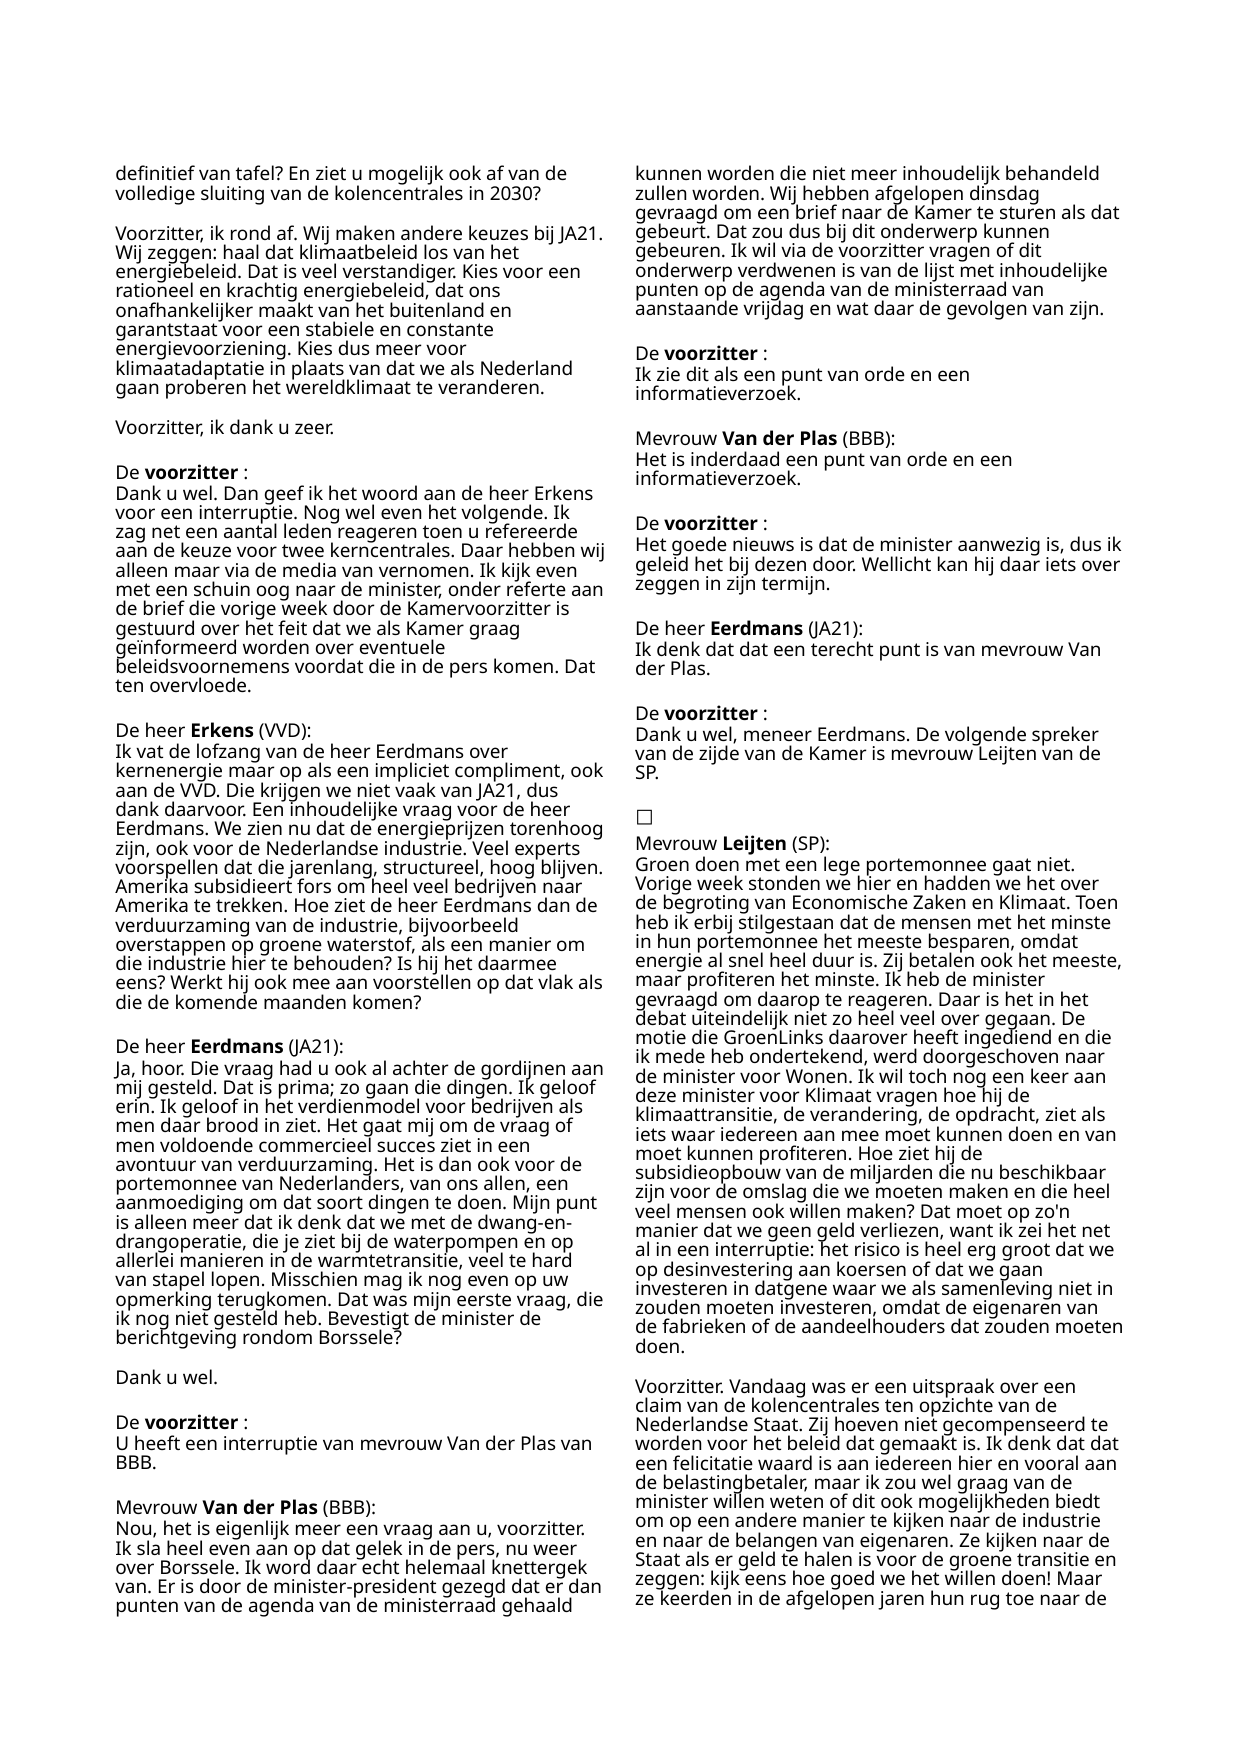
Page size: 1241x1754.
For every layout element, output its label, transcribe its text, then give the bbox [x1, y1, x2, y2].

text De voorzitter : [115, 459, 605, 484]
text De voorzitter : [635, 700, 1125, 726]
text kunnen worden die niet meer inhoudelijk behandeld zullen worden. Wij hebben afgelopen dinsdag gevraagd om een brief naar de Kamer te sturen als dat gebeurt. Dat zou dus bij dit onderwerp kunnen gebeuren. Ik wil via de voorzitter vragen of dit onderwerp verdwenen is van de lijst met inhoudelijke punten op de agenda van de ministerraad van aanstaande vrijdag en wat daar de gevolgen van zijn. [635, 165, 1125, 319]
text Ik zie dit als een punt van orde en een informatieverzoek. [635, 366, 1125, 404]
text Voorzitter, ik rond af. Wij maken andere keuzes bij JA21. Wij zeggen: haal dat klimaatbeleid los van het energiebeleid. Dat is veel verstandiger. Kies voor een rationeel en krachtig energiebeleid, dat ons onafhankelijker maakt van het buitenland en garantstaat voor een stabiele en constante energievoorziening. Kies dus meer voor klimaatadaptatie in plaats van dat we als Nederland gaan proberen het wereldklimaat te veranderen. [115, 224, 605, 398]
text Ja, hoor. Die vraag had u ook al achter de gordijnen aan mij gesteld. Dat is prima; zo gaan die dingen. Ik geloof erin. Ik geloof in het verdienmodel voor bedrijven als men daar brood in ziet. Het gaat mij om de vraag of men voldoende commercieel succes ziet in een avontuur van verduurzaming. Het is dan ook voor de portemonnee van Nederlanders, van ons allen, een aanmoediging om dat soort dingen te doen. Mijn punt is alleen meer dat ik denk dat we met de dwang-en-drangoperatie, die je ziet bij de waterpompen en op allerlei manieren in de warmtetransitie, veel te hard van stapel lopen. Misschien mag ik nog even op uw opmerking terugkomen. Dat was mijn eerste vraag, die ik nog niet gesteld heb. Bevestigt de minister de berichtgeving rondom Borssele? [115, 1059, 605, 1348]
text Dank u wel. Dan geef ik het woord aan de heer Erkens voor een interruptie. Nog wel even het volgende. Ik zag net een aantal leden reageren toen u refereerde aan de keuze voor twee kerncentrales. Daar hebben wij alleen maar via de media van vernomen. Ik kijk even met een schuin oog naar de minister, onder referte aan de brief die vorige week door de Kamervoorzitter is gestuurd over het feit dat we als Kamer graag geïnformeerd worden over eventuele beleidsvoornemens voordat die in de pers komen. Dat ten overvloede. [115, 484, 605, 697]
text Het is inderdaad een punt van orde en een informatieverzoek. [635, 451, 1125, 490]
text definitief van tafel? En ziet u mogelijk ook af van de volledige sluiting van de kolencentrales in 2030? [115, 165, 605, 204]
text De heer Eerdmans (JA21): [115, 1034, 605, 1059]
text Dank u wel, meneer Eerdmans. De volgende spreker van de zijde van de Kamer is mevrouw Leijten van de SP. [635, 726, 1125, 783]
text Groen doen met een lege portemonnee gaat niet. Vorige week stonden we hier en hadden we het over de begroting van Economische Zaken en Klimaat. Toen heb ik erbij stilgestaan dat de mensen met het minste in hun portemonnee het meeste besparen, omdat energie al snel heel duur is. Zij betalen ook het meeste, maar profiteren het minste. Ik heb de minister gevraagd om daarop te reageren. Daar is het in het debat uiteindelijk niet zo heel veel over gegaan. De motie die GroenLinks daarover heeft ingediend en die ik mede heb ondertekend, werd doorgeschoven naar de minister voor Wonen. Ik wil toch nog een keer aan deze minister voor Klimaat vragen hoe hij de klimaattransitie, de verandering, de opdracht, ziet als iets waar iedereen aan mee moet kunnen doen en van moet kunnen profiteren. Hoe ziet hij de subsidieopbouw van de miljarden die nu beschikbaar zijn voor de omslag die we moeten maken en die heel veel mensen ook willen maken? Dat moet op zo'n manier dat we geen geld verliezen, want ik zei het net al in een interruptie: het risico is heel erg groot dat we op desinvestering aan koersen of dat we gaan investeren in datgene waar we als samenleving niet in zouden moeten investeren, omdat de eigenaren van de fabrieken of de aandeelhouders dat zouden moeten doen. [635, 856, 1125, 1357]
text Voorzitter, ik dank u zeer. [115, 419, 605, 438]
text Voorzitter. Vandaag was er een uitspraak over een claim van de kolencentrales ten opzichte van de Nederlandse Staat. Zij hoeven niet gecompenseerd te worden voor het beleid dat gemaakt is. Ik denk dat dat een felicitatie waard is aan iedereen hier en vooral aan de belastingbetaler, maar ik zou wel graag van de minister willen weten of dit ook mogelijkheden biedt om op een andere manier te kijken naar de industrie en naar de belangen van eigenaren. Ze kijken naar de Staat als er geld te halen is voor de groene transitie en zeggen: kijk eens hoe goed we het willen doen! Maar ze keerden in de afgelopen jaren hun rug toe naar de [635, 1378, 1125, 1609]
text U heeft een interruptie van mevrouw Van der Plas van BBB. [115, 1435, 605, 1474]
text Mevrouw Van der Plas (BBB): [115, 1494, 605, 1520]
text De voorzitter : [115, 1409, 605, 1435]
text Mevrouw Van der Plas (BBB): [635, 425, 1125, 451]
text De voorzitter : [635, 511, 1125, 536]
text De voorzitter : [635, 340, 1125, 366]
text Ik denk dat dat een terecht punt is van mevrouw Van der Plas. [635, 641, 1125, 679]
text De heer Erkens (VVD): [115, 717, 605, 743]
text Dank u wel. [115, 1369, 605, 1388]
text Nou, het is eigenlijk meer een vraag aan u, voorzitter. Ik sla heel even aan op dat gelek in de pers, nu weer over Borssele. Ik word daar echt helemaal knettergek van. Er is door de minister-president gezegd dat er dan punten van de agenda van de ministerraad gehaald [115, 1520, 605, 1617]
text Het goede nieuws is dat de minister aanwezig is, dus ik geleid het bij dezen door. Wellicht kan hij daar iets over zeggen in zijn termijn. [635, 536, 1125, 594]
text ⬜ [635, 804, 1125, 830]
text Ik vat de lofzang van de heer Eerdmans over kernenergie maar op als een impliciet compliment, ook aan de VVD. Die krijgen we niet vaak van JA21, dus dank daarvoor. Een inhoudelijke vraag voor de heer Eerdmans. We zien nu dat de energieprijzen torenhoog zijn, ook voor de Nederlandse industrie. Veel experts voorspellen dat die jarenlang, structureel, hoog blijven. Amerika subsidieert fors om heel veel bedrijven naar Amerika te trekken. Hoe ziet de heer Eerdmans dan de verduurzaming van de industrie, bijvoorbeeld overstappen op groene waterstof, als een manier om die industrie hier te behouden? Is hij het daarmee eens? Werkt hij ook mee aan voorstellen op dat vlak als die de komende maanden komen? [115, 743, 605, 1013]
text Mevrouw Leijten (SP): [635, 830, 1125, 856]
text De heer Eerdmans (JA21): [635, 615, 1125, 641]
